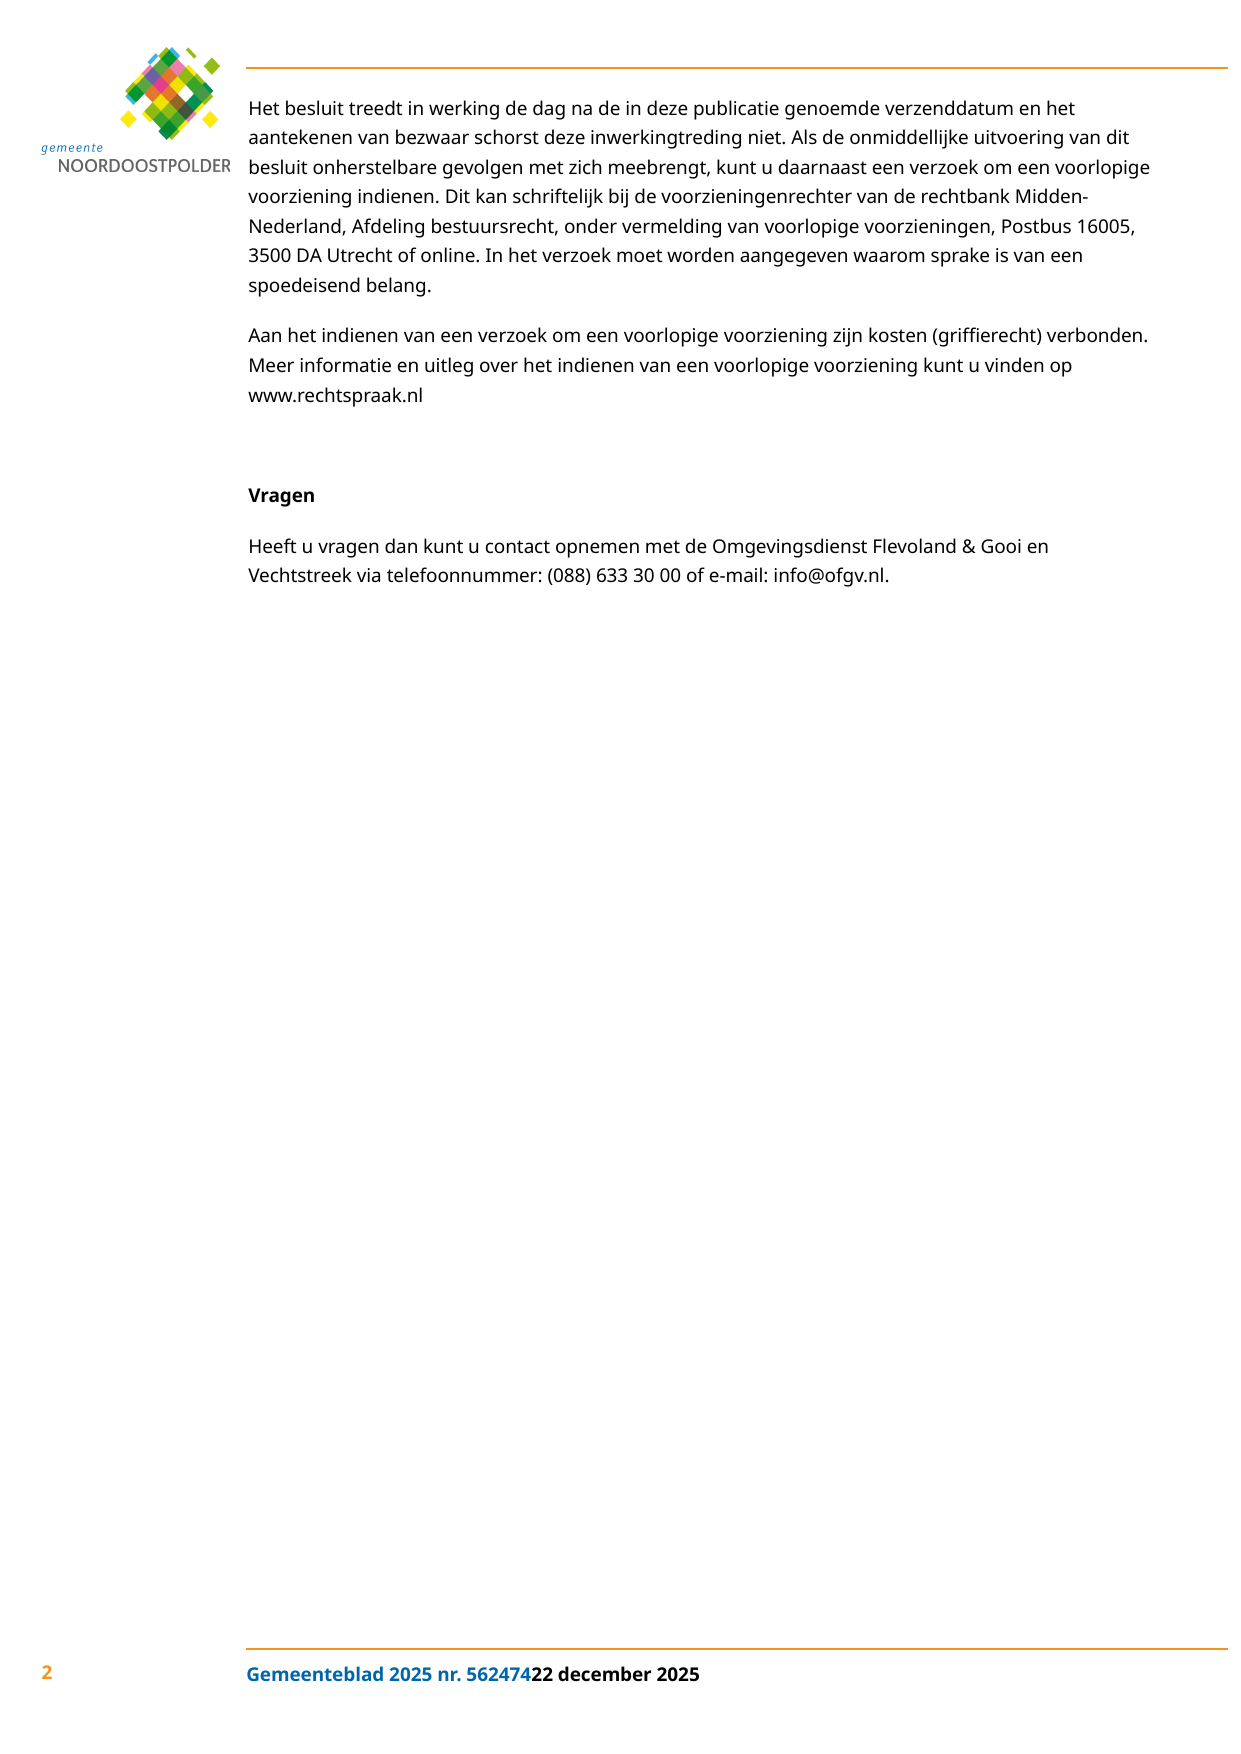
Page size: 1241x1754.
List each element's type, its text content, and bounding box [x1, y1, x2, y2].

text Het besluit treedt in werking de dag na de in deze publicatie genoemde verzenddatum en het aantekenen van bezwaar schorst deze inwerkingtreding niet. Als de onmiddellijke uitvoering van dit besluit onherstelbare gevolgen met zich meebrengt, kunt u daarnaast een verzoek om een voorlopige voorziening indienen. Dit kan schriftelijk bij de voorzieningenrechter van de rechtbank Midden-Nederland, Afdeling bestuursrecht, onder vermelding van voorlopige voorzieningen, Postbus 16005, 3500 DA Utrecht of online. In het verzoek moet worden aangegeven waarom sprake is van een spoedeisend belang. [248, 95, 1152, 298]
text Heeft u vragen dan kunt u contact opnemen met de Omgevingsdienst Flevoland & Gooi en Vechtstreek via telefoonnummer: (088) 633 30 00 of e-mail: info@ofgv.nl. [248, 533, 1152, 588]
text Vragen [248, 483, 1152, 508]
picture [41, 47, 231, 172]
text Aan het indienen van een verzoek om een voorlopige voorziening zijn kosten (griffierecht) verbonden. Meer informatie en uitleg over het indienen van een voorlopige voorziening kunt u vinden op www.rechtspraak.nl [248, 323, 1152, 408]
